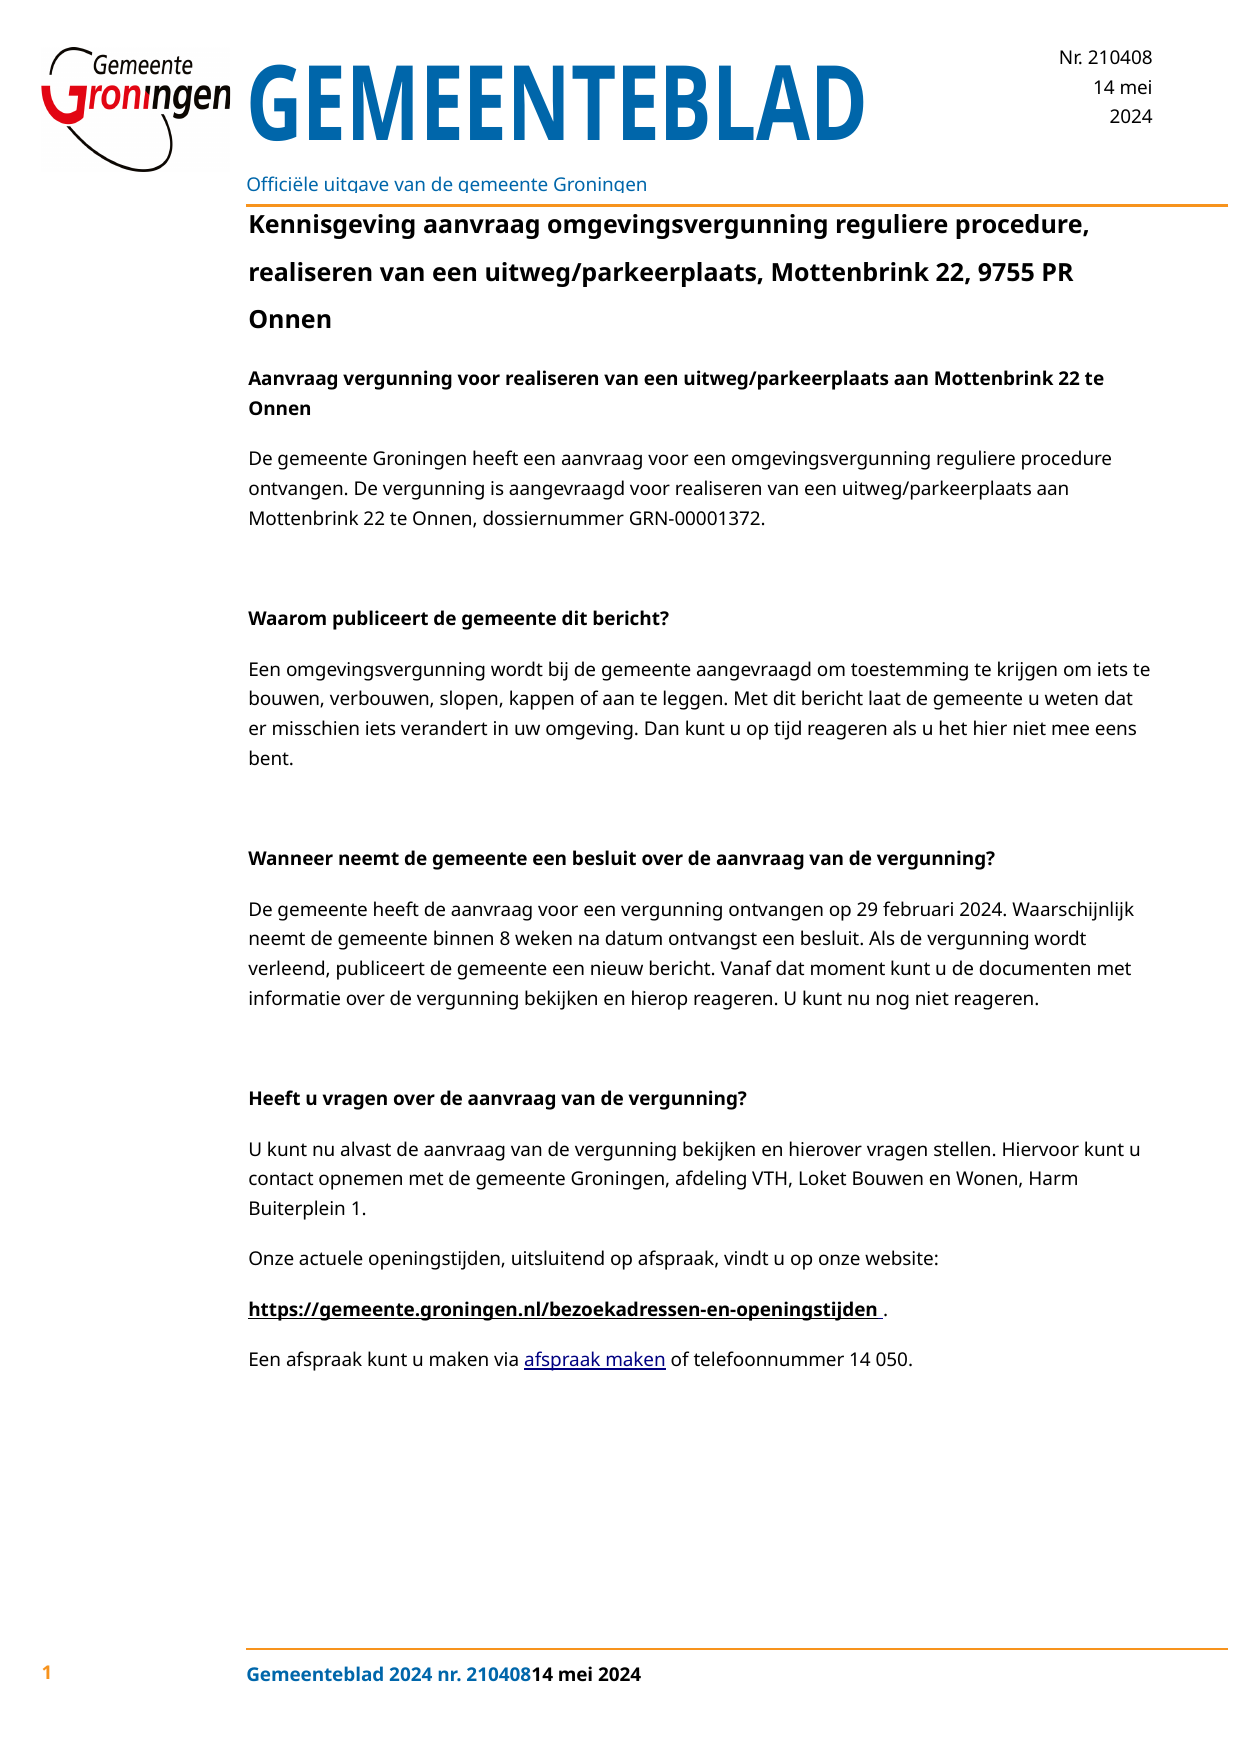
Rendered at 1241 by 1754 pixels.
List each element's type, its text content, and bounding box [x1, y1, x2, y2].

text Een omgevingsvergunning wordt bij de gemeente aangevraagd om toestemming te krijgen om iets te bouwen, verbouwen, slopen, kappen of aan te leggen. Met dit bericht laat de gemeente u weten dat er misschien iets verandert in uw omgeving. Dan kunt u op tijd reageren als u het hier niet mee eens bent. [248, 656, 1152, 770]
text https://gemeente.groningen.nl/bezoekadressen-en-openingstijden . [248, 1296, 1152, 1322]
text Onze actuele openingstijden, uitsluitend op afspraak, vindt u op onze website: [248, 1246, 1152, 1271]
text U kunt nu alvast de aanvraag van de vergunning bekijken en hierover vragen stellen. Hiervoor kunt u contact opnemen met de gemeente Groningen, afdeling VTH, Loket Bouwen en Wonen, Harm Buiterplein 1. [248, 1136, 1152, 1221]
text De gemeente heeft de aanvraag voor een vergunning ontvangen op 29 februari 2024. Waarschijnlijk neemt de gemeente binnen 8 weken na datum ontvangst een besluit. Als de vergunning wordt verleend, publiceert de gemeente een nieuw bericht. Vanaf dat moment kunt u de documenten met informatie over de vergunning bekijken en hierop reageren. U kunt nu nog niet reageren. [248, 896, 1152, 1010]
text Heeft u vragen over de aanvraag van de vergunning? [248, 1086, 1152, 1111]
text Kennisgeving aanvraag omgevingsvergunning reguliere procedure, realiseren van een uitweg/parkeerplaats, Mottenbrink 22, 9755 PR Onnen [248, 207, 1152, 336]
text Aanvraag vergunning voor realiseren van een uitweg/parkeerplaats aan Mottenbrink 22 te Onnen [248, 366, 1152, 421]
text De gemeente Groningen heeft een aanvraag voor een omgevingsvergunning reguliere procedure ontvangen. De vergunning is aangevraagd voor realiseren van een uitweg/parkeerplaats aan Mottenbrink 22 te Onnen, dossiernummer GRN-00001372. [248, 446, 1152, 530]
text Waarom publiceert de gemeente dit bericht? [248, 606, 1152, 631]
text Een afspraak kunt u maken via afspraak maken of telefoonnummer 14 050. [248, 1346, 1152, 1372]
text Wanneer neemt de gemeente een besluit over de aanvraag van de vergunning? [248, 846, 1152, 871]
picture [41, 47, 231, 172]
